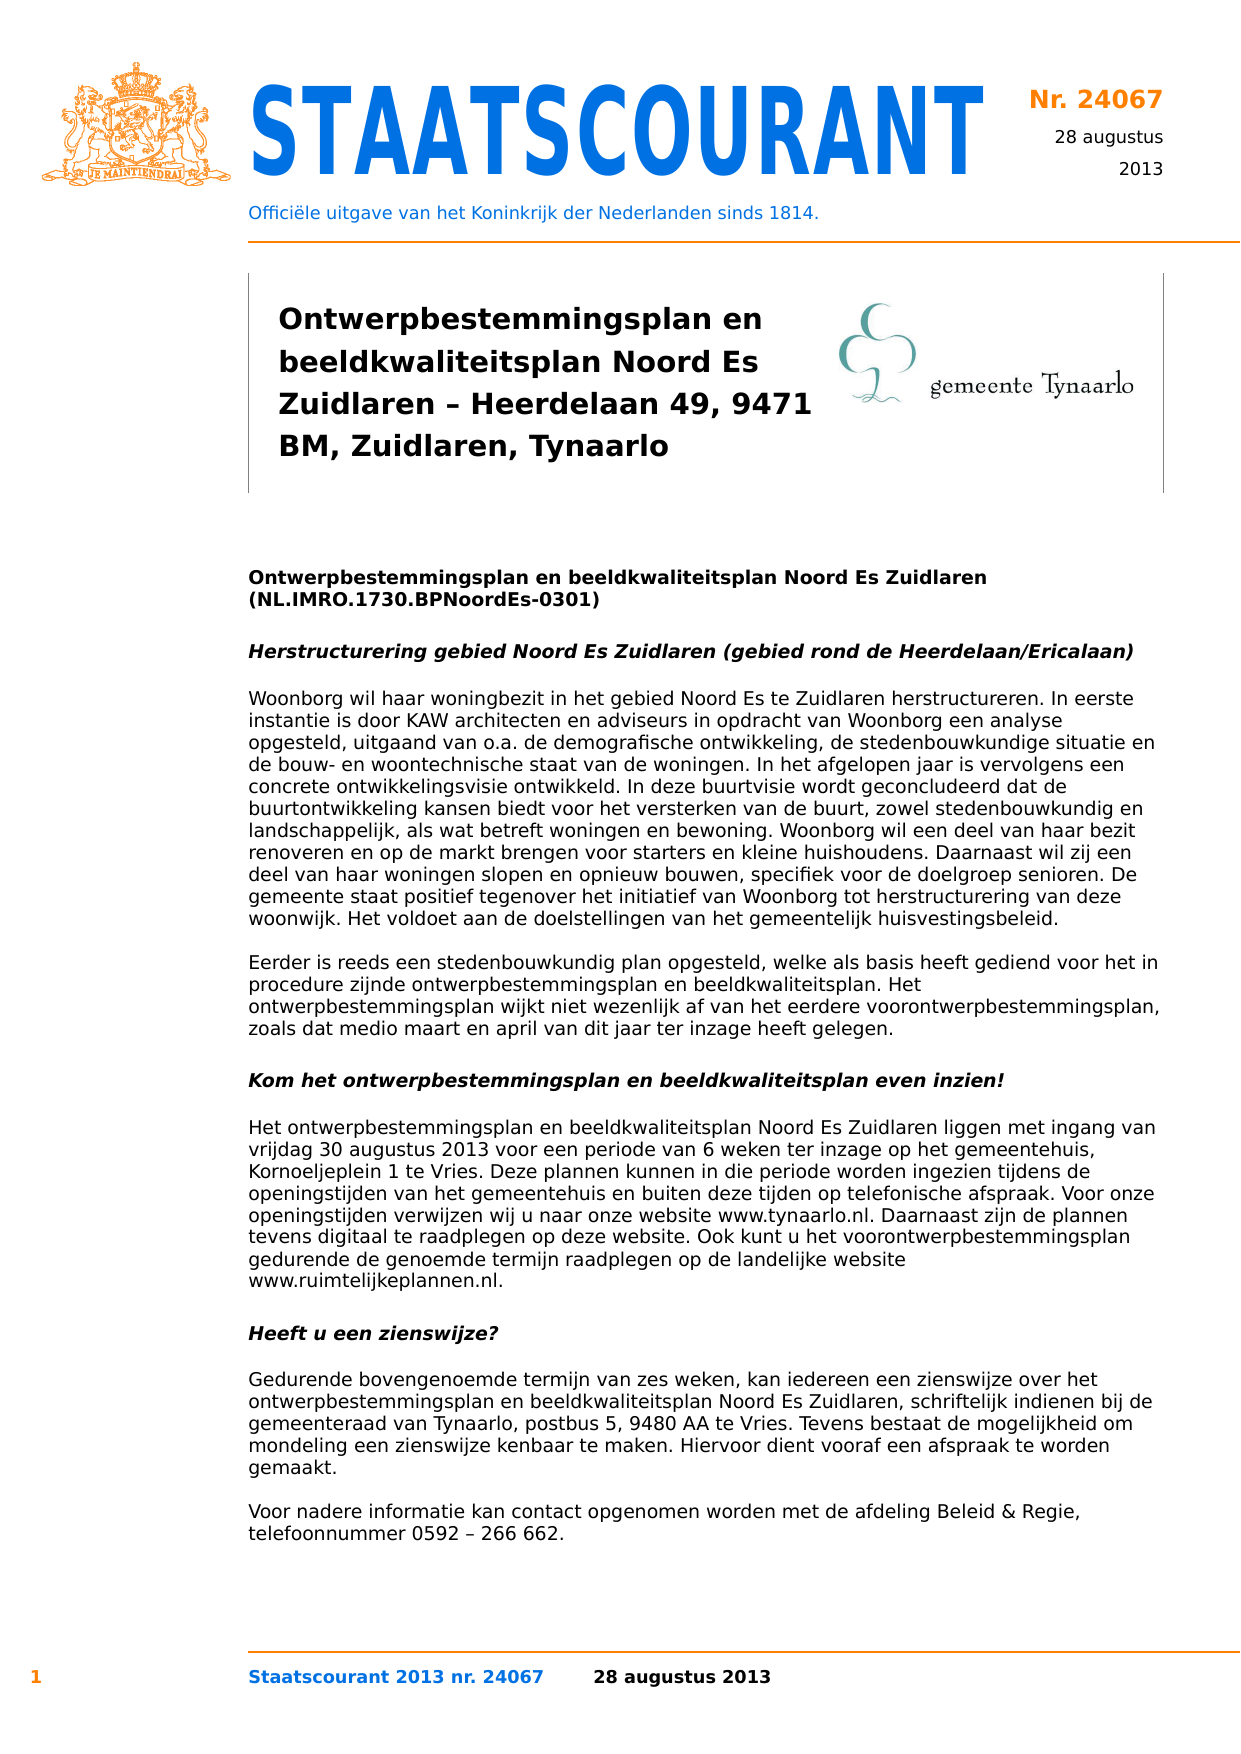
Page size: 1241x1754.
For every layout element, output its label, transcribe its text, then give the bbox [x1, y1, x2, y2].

text Eerder is reeds een stedenbouwkundig plan opgesteld, welke als basis heeft gediend voor het in procedure zijnde ontwerpbestemmingsplan en beeldkwaliteitsplan. Het ontwerpbestemmingsplan wijkt niet wezenlijk af van het eerdere voorontwerpbestemmingsplan, zoals dat medio maart en april van dit jaar ter inzage heeft gelegen. [248, 952, 1163, 1039]
subtitle Kom het ontwerpbestemmingsplan en beeldkwaliteitsplan even inzien! [248, 1069, 1163, 1092]
subtitle Herstructurering gebied Noord Es Zuidlaren (gebied rond de Heerdelaan/Ericalaan) [248, 641, 1163, 663]
subtitle Heeft u een zienswijze? [248, 1322, 1163, 1344]
table_header Nr. 24067 [998, 62, 1240, 121]
table_cell 28 augustus [998, 121, 1240, 153]
table_header STAATSCOURANT [248, 62, 998, 203]
table_header [25, 62, 248, 241]
table_cell 2013 [998, 153, 1240, 203]
text Gedurende bovengenoemde termijn van zes weken, kan iedereen een zienswijze over het ontwerpbestemmingsplan en beeldkwaliteitsplan Noord Es Zuidlaren, schriftelijk indienen bij de gemeenteraad van Tynaarlo, postbus 5, 9480 AA te Vries. Tevens bestaat de mogelijkheid om mondeling een zienswijze kenbaar te maken. Hiervoor dient vooraf een afspraak te worden gemaakt. [248, 1369, 1163, 1479]
subtitle Ontwerpbestemmingsplan en beeldkwaliteitsplan Noord Es Zuidlaren (NL.IMRO.1730.BPNoordEs-0301) [248, 567, 1163, 611]
text Het ontwerpbestemmingsplan en beeldkwaliteitsplan Noord Es Zuidlaren liggen met ingang van vrijdag 30 augustus 2013 voor een periode van 6 weken ter inzage op het gemeentehuis, Kornoeljeplein 1 te Vries. Deze plannen kunnen in die periode worden ingezien tijdens de openingstijden van het gemeentehuis en buiten deze tijden op telefonische afspraak. Voor onze openingstijden verwijzen wij u naar onze website www.tynaarlo.nl. Daarnaast zijn de plannen tevens digitaal te raadplegen op deze website. Ook kunt u het voorontwerpbestemmingsplan gedurende de genoemde termijn raadplegen op de landelijke website www.ruimtelijkeplannen.nl. [248, 1117, 1163, 1292]
picture [838, 302, 1134, 403]
subtitle Ontwerpbestemmingsplan en beeldkwaliteitsplan Noord Es Zuidlaren – Heerdelaan 49, 9471 BM, Zuidlaren, Tynaarlo [249, 273, 1163, 493]
table_cell Officiële uitgave van het Koninkrijk der Nederlanden sinds 1814. [248, 203, 1240, 241]
text Voor nadere informatie kan contact opgenomen worden met de afdeling Beleid & Regie, telefoonnummer 0592 – 266 662. [248, 1501, 1163, 1545]
picture [41, 62, 231, 186]
text Woonborg wil haar woningbezit in het gebied Noord Es te Zuidlaren herstructureren. In eerste instantie is door KAW architecten en adviseurs in opdracht van Woonborg een analyse opgesteld, uitgaand van o.a. de demografische ontwikkeling, de stedenbouwkundige situatie en de bouw- en woontechnische staat van de woningen. In het afgelopen jaar is vervolgens een concrete ontwikkelingsvisie ontwikkeld. In deze buurtvisie wordt geconcludeerd dat de buurtontwikkeling kansen biedt voor het versterken van de buurt, zowel stedenbouwkundig en landschappelijk, als wat betreft woningen en bewoning. Woonborg wil een deel van haar bezit renoveren en op de markt brengen voor starters en kleine huishoudens. Daarnaast wil zij een deel van haar woningen slopen en opnieuw bouwen, specifiek voor de doelgroep senioren. De gemeente staat positief tegenover het initiatief van Woonborg tot herstructurering van deze woonwijk. Het voldoet aan de doelstellingen van het gemeentelijk huisvestingsbeleid. [248, 688, 1163, 930]
